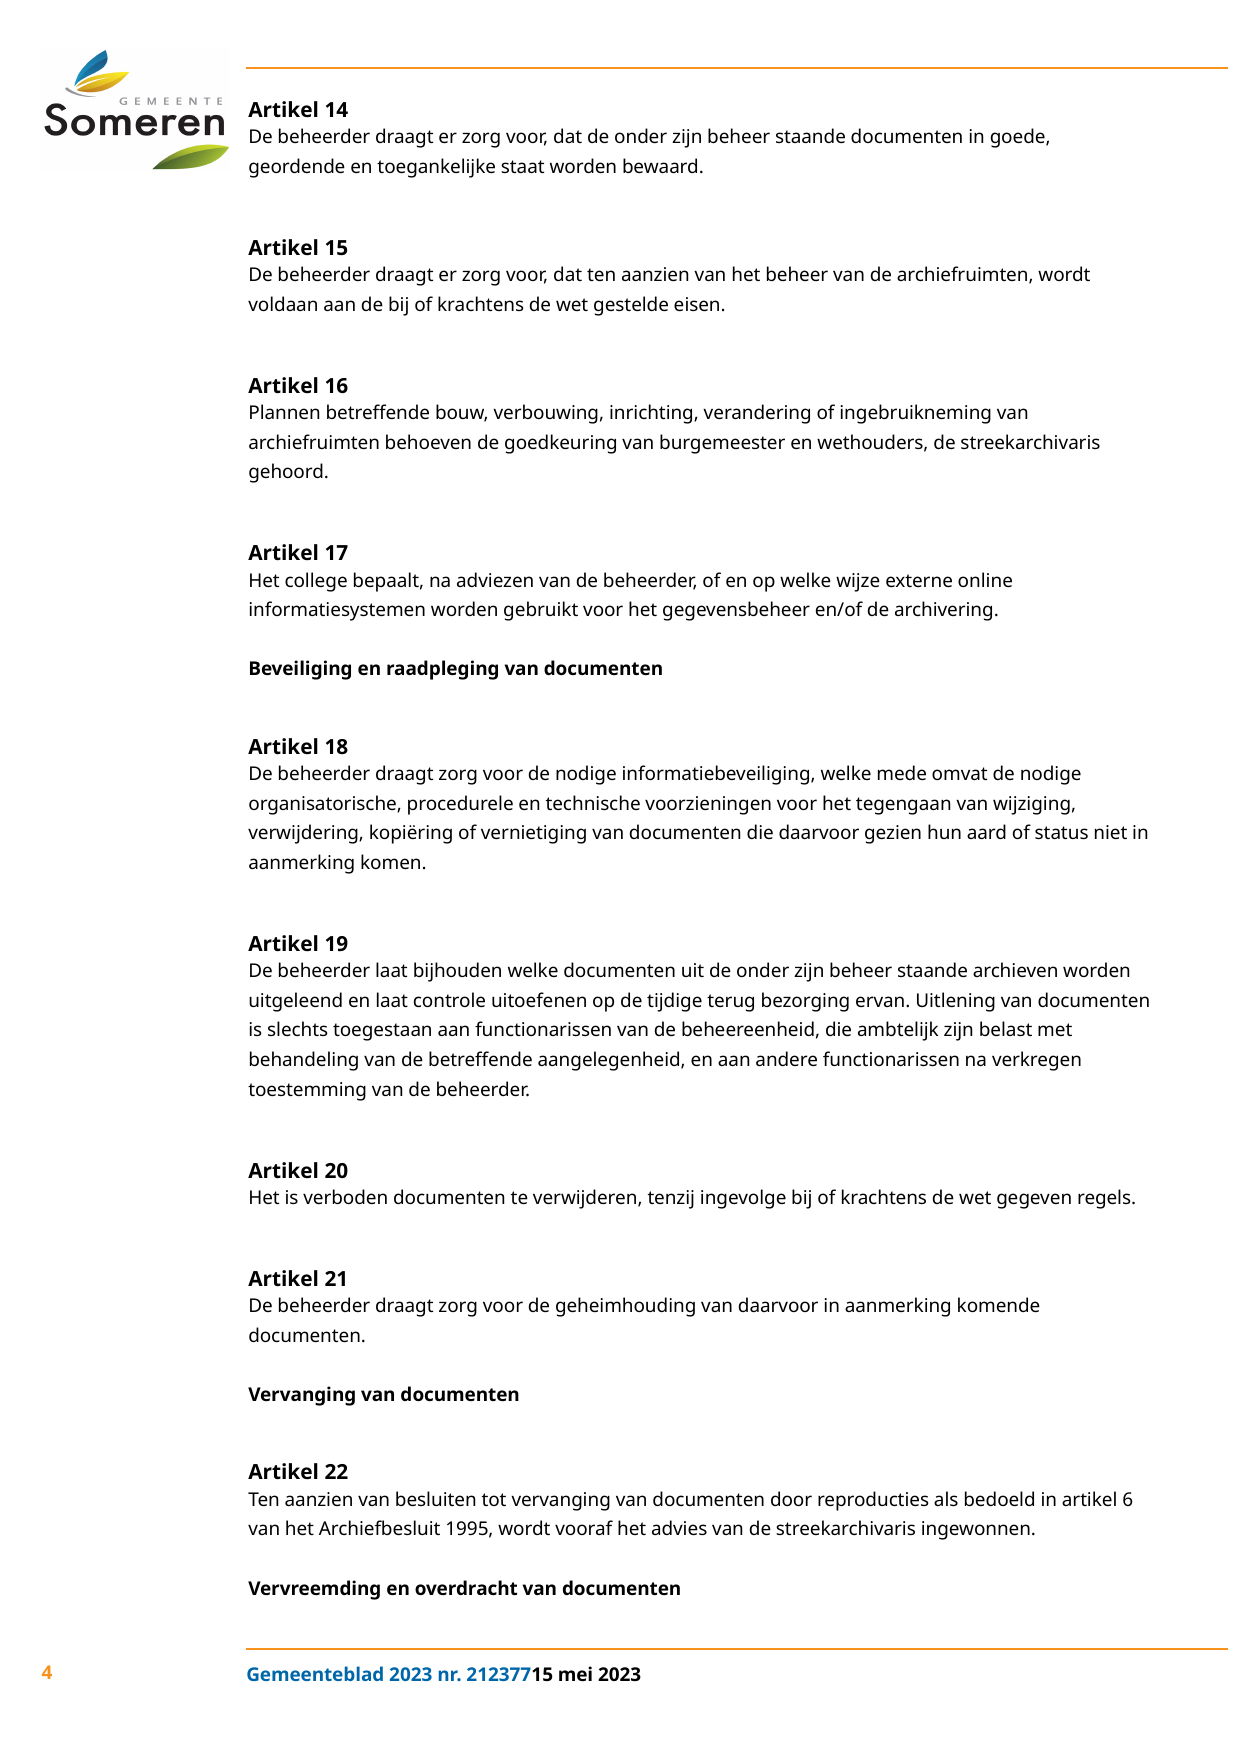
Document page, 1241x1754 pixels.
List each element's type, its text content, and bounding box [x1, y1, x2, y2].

text Het is verboden documenten te verwijderen, tenzij ingevolge bij of krachtens de wet gegeven regels. [248, 1184, 1152, 1210]
picture [41, 47, 231, 172]
text De beheerder laat bijhouden welke documenten uit de onder zijn beheer staande archieven worden uitgeleend en laat controle uitoefenen op de tijdige terug bezorging ervan. Uitlening van documenten is slechts toegestaan aan functionarissen van de beheereenheid, die ambtelijk zijn belast met behandeling van de betreffende aangelegenheid, en aan andere functionarissen na verkregen toestemming van de beheerder. [248, 957, 1152, 1101]
text De beheerder draagt er zorg voor, dat ten aanzien van het beheer van de archiefruimten, wordt voldaan aan de bij of krachtens de wet gestelde eisen. [248, 261, 1152, 317]
text Artikel 21 [248, 1264, 1152, 1293]
text Artikel 14 [248, 95, 1152, 123]
text Artikel 19 [248, 929, 1152, 957]
text Artikel 18 [248, 732, 1152, 760]
text De beheerder draagt er zorg voor, dat de onder zijn beheer staande documenten in goede, geordende en toegankelijke staat worden bewaard. [248, 123, 1152, 178]
text Artikel 22 [248, 1457, 1152, 1486]
text Beveiliging en raadpleging van documenten [248, 656, 1152, 681]
text Artikel 15 [248, 233, 1152, 261]
text Ten aanzien van besluiten tot vervanging van documenten door reproducties als bedoeld in artikel 6 van het Archiefbesluit 1995, wordt vooraf het advies van de streekarchivaris ingewonnen. [248, 1486, 1152, 1541]
text Plannen betreffende bouw, verbouwing, inrichting, verandering of ingebruikneming van archiefruimten behoeven de goedkeuring van burgemeester en wethouders, de streekarchivaris gehoord. [248, 399, 1152, 484]
text Artikel 17 [248, 538, 1152, 567]
text Artikel 16 [248, 371, 1152, 399]
text Vervanging van documenten [248, 1381, 1152, 1407]
text Artikel 20 [248, 1156, 1152, 1184]
text De beheerder draagt zorg voor de nodige informatiebeveiliging, welke mede omvat de nodige organisatorische, procedurele en technische voorzieningen voor het tegengaan van wijziging, verwijdering, kopiëring of vernietiging van documenten die daarvoor gezien hun aard of status niet in aanmerking komen. [248, 760, 1152, 875]
text Het college bepaalt, na adviezen van de beheerder, of en op welke wijze externe online informatiesystemen worden gebruikt voor het gegevensbeheer en/of de archivering. [248, 567, 1152, 622]
text Vervreemding en overdracht van documenten [248, 1575, 1152, 1600]
text De beheerder draagt zorg voor de geheimhouding van daarvoor in aanmerking komende documenten. [248, 1293, 1152, 1348]
